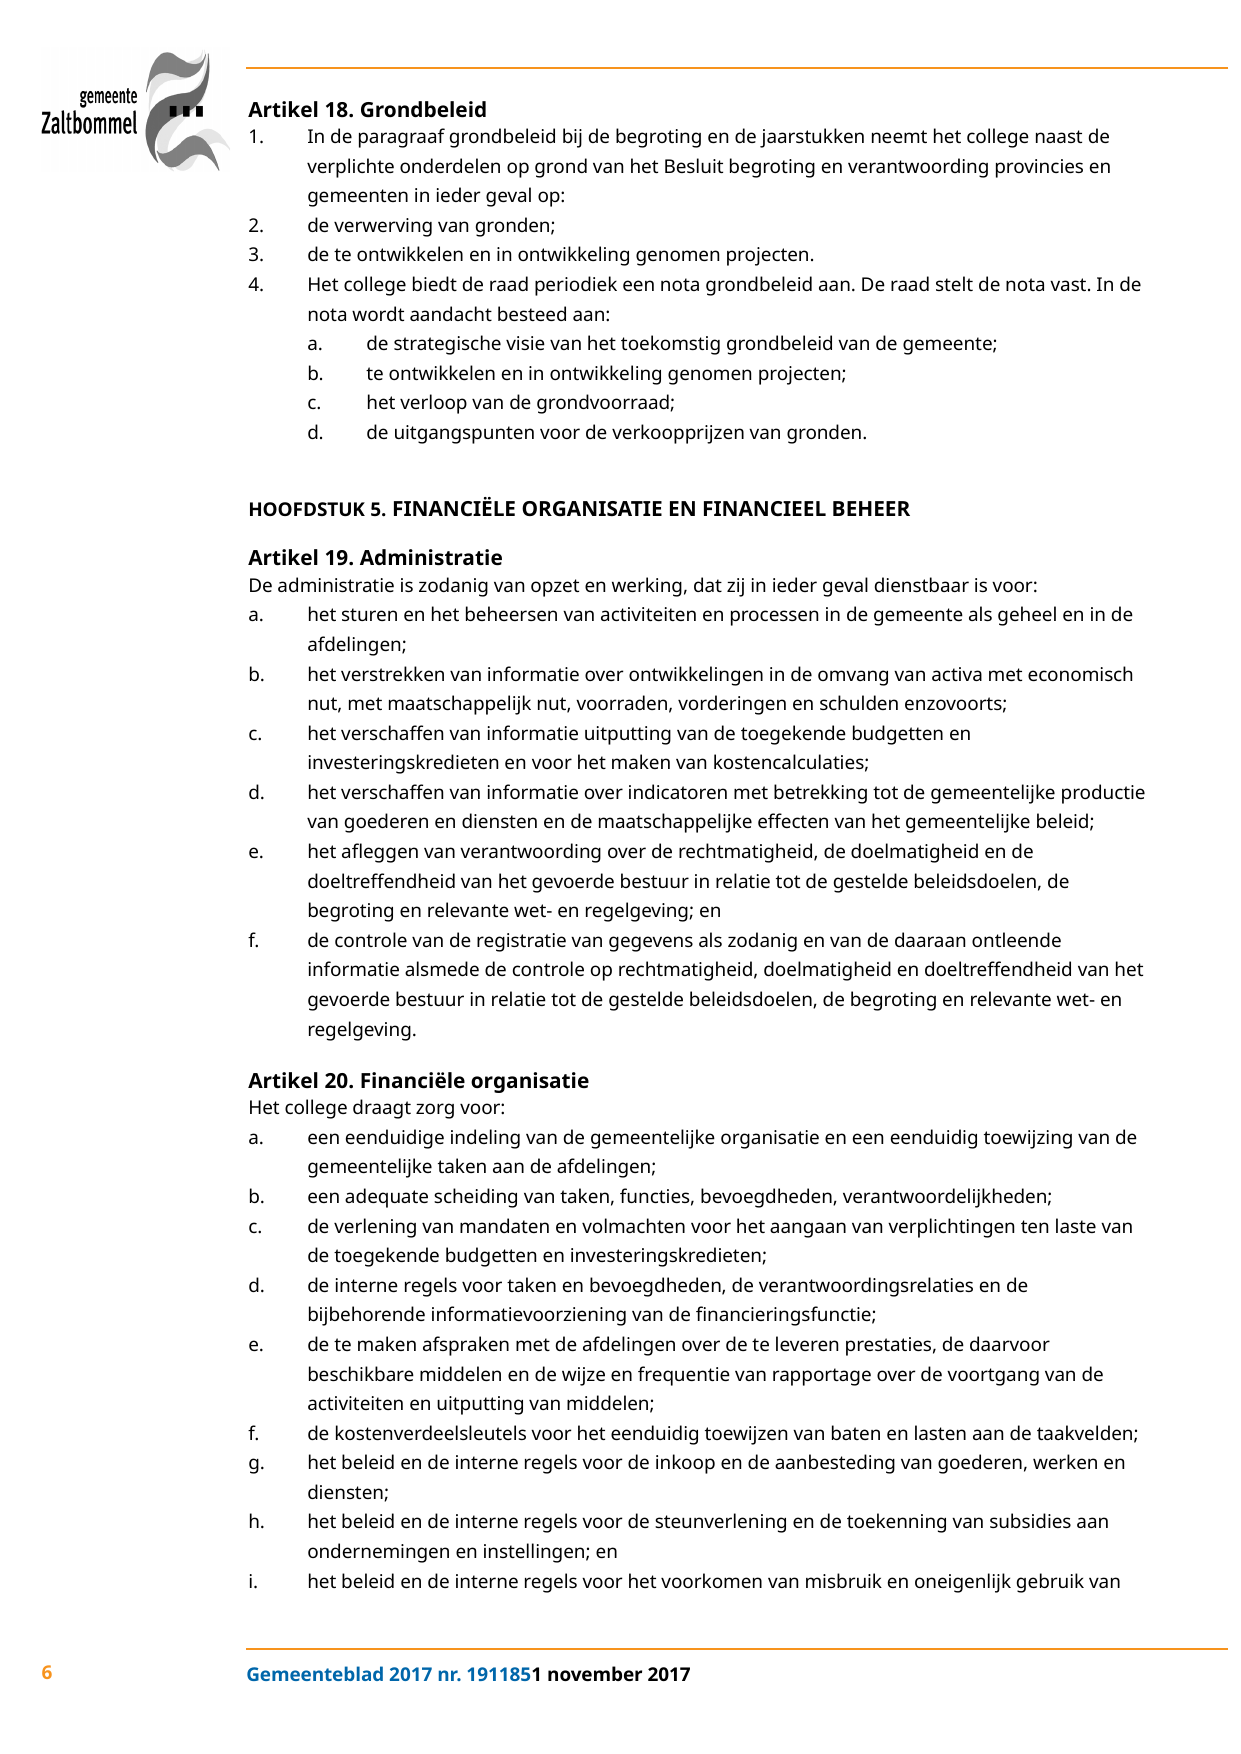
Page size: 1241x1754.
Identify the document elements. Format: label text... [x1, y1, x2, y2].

list de te ontwikkelen en in ontwikkeling genomen projecten. [248, 242, 1152, 267]
text Het college draagt zorg voor: [248, 1094, 1152, 1120]
list de interne regels voor taken en bevoegdheden, de verantwoordingsrelaties en de bijbehorende informatievoorziening van de financieringsfunctie; [248, 1272, 1152, 1327]
list het beleid en de interne regels voor de steunverlening en de toekenning van subsidies aan ondernemingen en instellingen; en [248, 1509, 1152, 1564]
list de kostenverdeelsleutels voor het eenduidig toewijzen van baten en lasten aan de taakvelden; [248, 1420, 1152, 1446]
list de verlening van mandaten en volmachten voor het aangaan van verplichtingen ten laste van de toegekende budgetten en investeringskredieten; [248, 1213, 1152, 1268]
text Artikel 19. Administratie [248, 543, 1152, 572]
list een eenduidige indeling van de gemeentelijke organisatie en een eenduidig toewijzing van de gemeentelijke taken aan de afdelingen; [248, 1124, 1152, 1179]
text De administratie is zodanig van opzet en werking, dat zij in ieder geval dienstbaar is voor: [248, 572, 1152, 598]
list de controle van de registratie van gegevens als zodanig en van de daaraan ontleende informatie alsmede de controle op rechtmatigheid, doelmatigheid en doeltreffendheid van het gevoerde bestuur in relatie tot de gestelde beleidsdoelen, de begroting en relevante wet- en regelgeving. [248, 927, 1152, 1041]
list het verschaffen van informatie over indicatoren met betrekking tot de gemeentelijke productie van goederen en diensten en de maatschappelijke effecten van het gemeentelijke beleid; [248, 779, 1152, 834]
list de verwerving van gronden; [248, 212, 1152, 238]
list te ontwikkelen en in ontwikkeling genomen projecten; [307, 360, 1152, 386]
list Het college biedt de raad periodiek een nota grondbeleid aan. De raad stelt de nota vast. In de nota wordt aandacht besteed aan: [248, 271, 1152, 326]
list de te maken afspraken met de afdelingen over de te leveren prestaties, de daarvoor beschikbare middelen en de wijze en frequentie van rapportage over de voortgang van de activiteiten en uitputting van middelen; [248, 1331, 1152, 1416]
list een adequate scheiding van taken, functies, bevoegdheden, verantwoordelijkheden; [248, 1183, 1152, 1209]
list het beleid en de interne regels voor het voorkomen van misbruik en oneigenlijk gebruik van [248, 1568, 1152, 1594]
text HOOFDSTUK 5. FINANCIËLE ORGANISATIE EN FINANCIEEL BEHEER [248, 494, 1152, 523]
list het verschaffen van informatie uitputting van de toegekende budgetten en investeringskredieten en voor het maken van kostencalculaties; [248, 720, 1152, 775]
text Artikel 20. Financiële organisatie [248, 1066, 1152, 1094]
list de strategische visie van het toekomstig grondbeleid van de gemeente; [307, 330, 1152, 356]
list het afleggen van verantwoording over de rechtmatigheid, de doelmatigheid en de doeltreffendheid van het gevoerde bestuur in relatie tot de gestelde beleidsdoelen, de begroting en relevante wet- en regelgeving; en [248, 838, 1152, 923]
list de uitgangspunten voor de verkoopprijzen van gronden. [307, 419, 1152, 445]
list In de paragraaf grondbeleid bij de begroting en de jaarstukken neemt het college naast de verplichte onderdelen op grond van het Besluit begroting en verantwoording provincies en gemeenten in ieder geval op: [248, 123, 1152, 208]
list het verstrekken van informatie over ontwikkelingen in de omvang van activa met economisch nut, met maatschappelijk nut, voorraden, vorderingen en schulden enzovoorts; [248, 661, 1152, 716]
list het beleid en de interne regels voor de inkoop en de aanbesteding van goederen, werken en diensten; [248, 1449, 1152, 1505]
picture [41, 47, 231, 172]
list het verloop van de grondvoorraad; [307, 389, 1152, 415]
list het sturen en het beheersen van activiteiten en processen in de gemeente als geheel en in de afdelingen; [248, 602, 1152, 657]
text Artikel 18. Grondbeleid [248, 95, 1152, 123]
